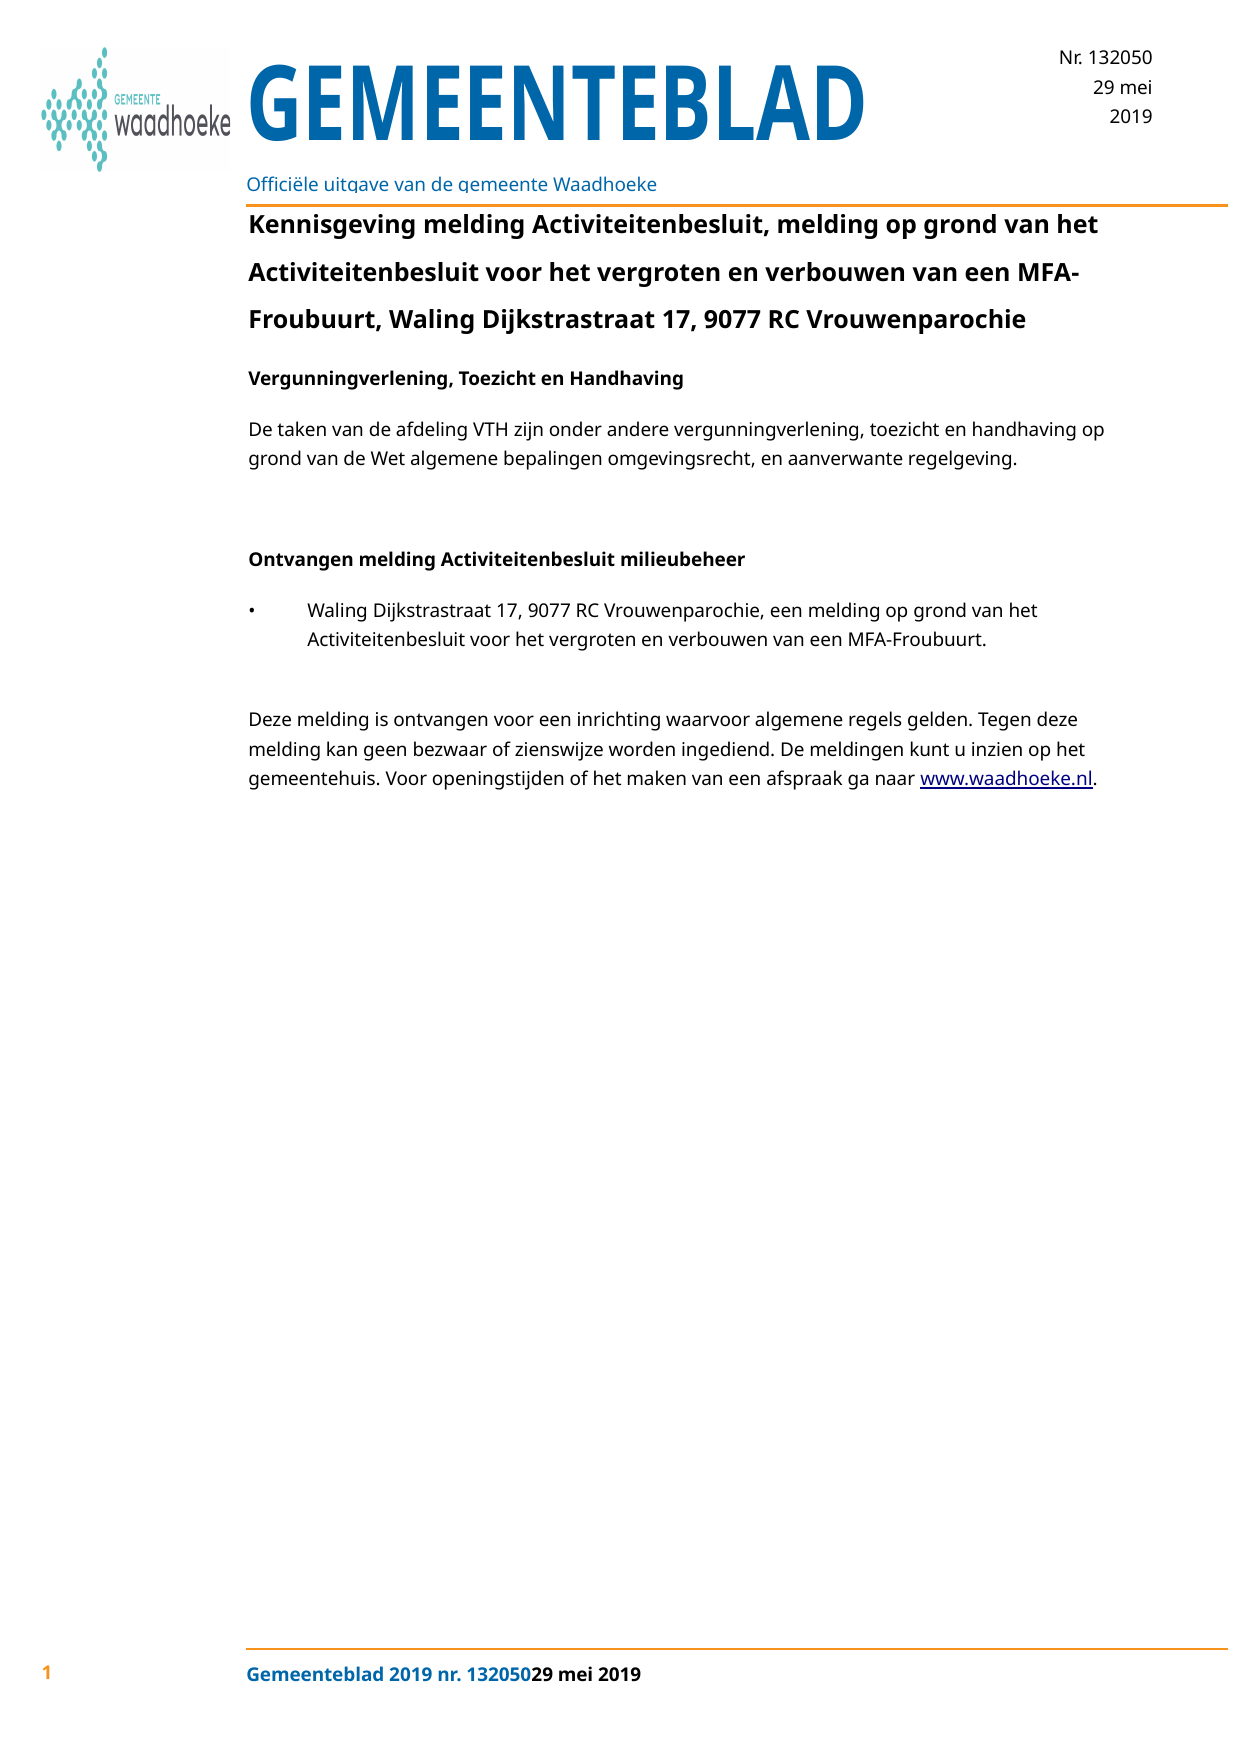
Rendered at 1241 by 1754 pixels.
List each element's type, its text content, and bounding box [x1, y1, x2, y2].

text De taken van de afdeling VTH zijn onder andere vergunningverlening, toezicht en handhaving op grond van de Wet algemene bepalingen omgevingsrecht, en aanverwante regelgeving. [248, 416, 1152, 471]
text Deze melding is ontvangen voor een inrichting waarvoor algemene regels gelden. Tegen deze melding kan geen bezwaar of zienswijze worden ingediend. De meldingen kunt u inzien op het gemeentehuis. Voor openingstijden of het maken van een afspraak ga naar www.waadhoeke.nl. [248, 706, 1152, 791]
list Waling Dijkstrastraat 17, 9077 RC Vrouwenparochie, een melding op grond van het Activiteitenbesluit voor het vergroten en verbouwen van een MFA-Froubuurt. [248, 597, 1152, 652]
text Vergunningverlening, Toezicht en Handhaving [248, 366, 1152, 391]
picture [41, 47, 231, 172]
text Kennisgeving melding Activiteitenbesluit, melding op grond van het Activiteitenbesluit voor het vergroten en verbouwen van een MFA-Froubuurt, Waling Dijkstrastraat 17, 9077 RC Vrouwenparochie [248, 207, 1152, 336]
text Ontvangen melding Activiteitenbesluit milieubeheer [248, 546, 1152, 572]
